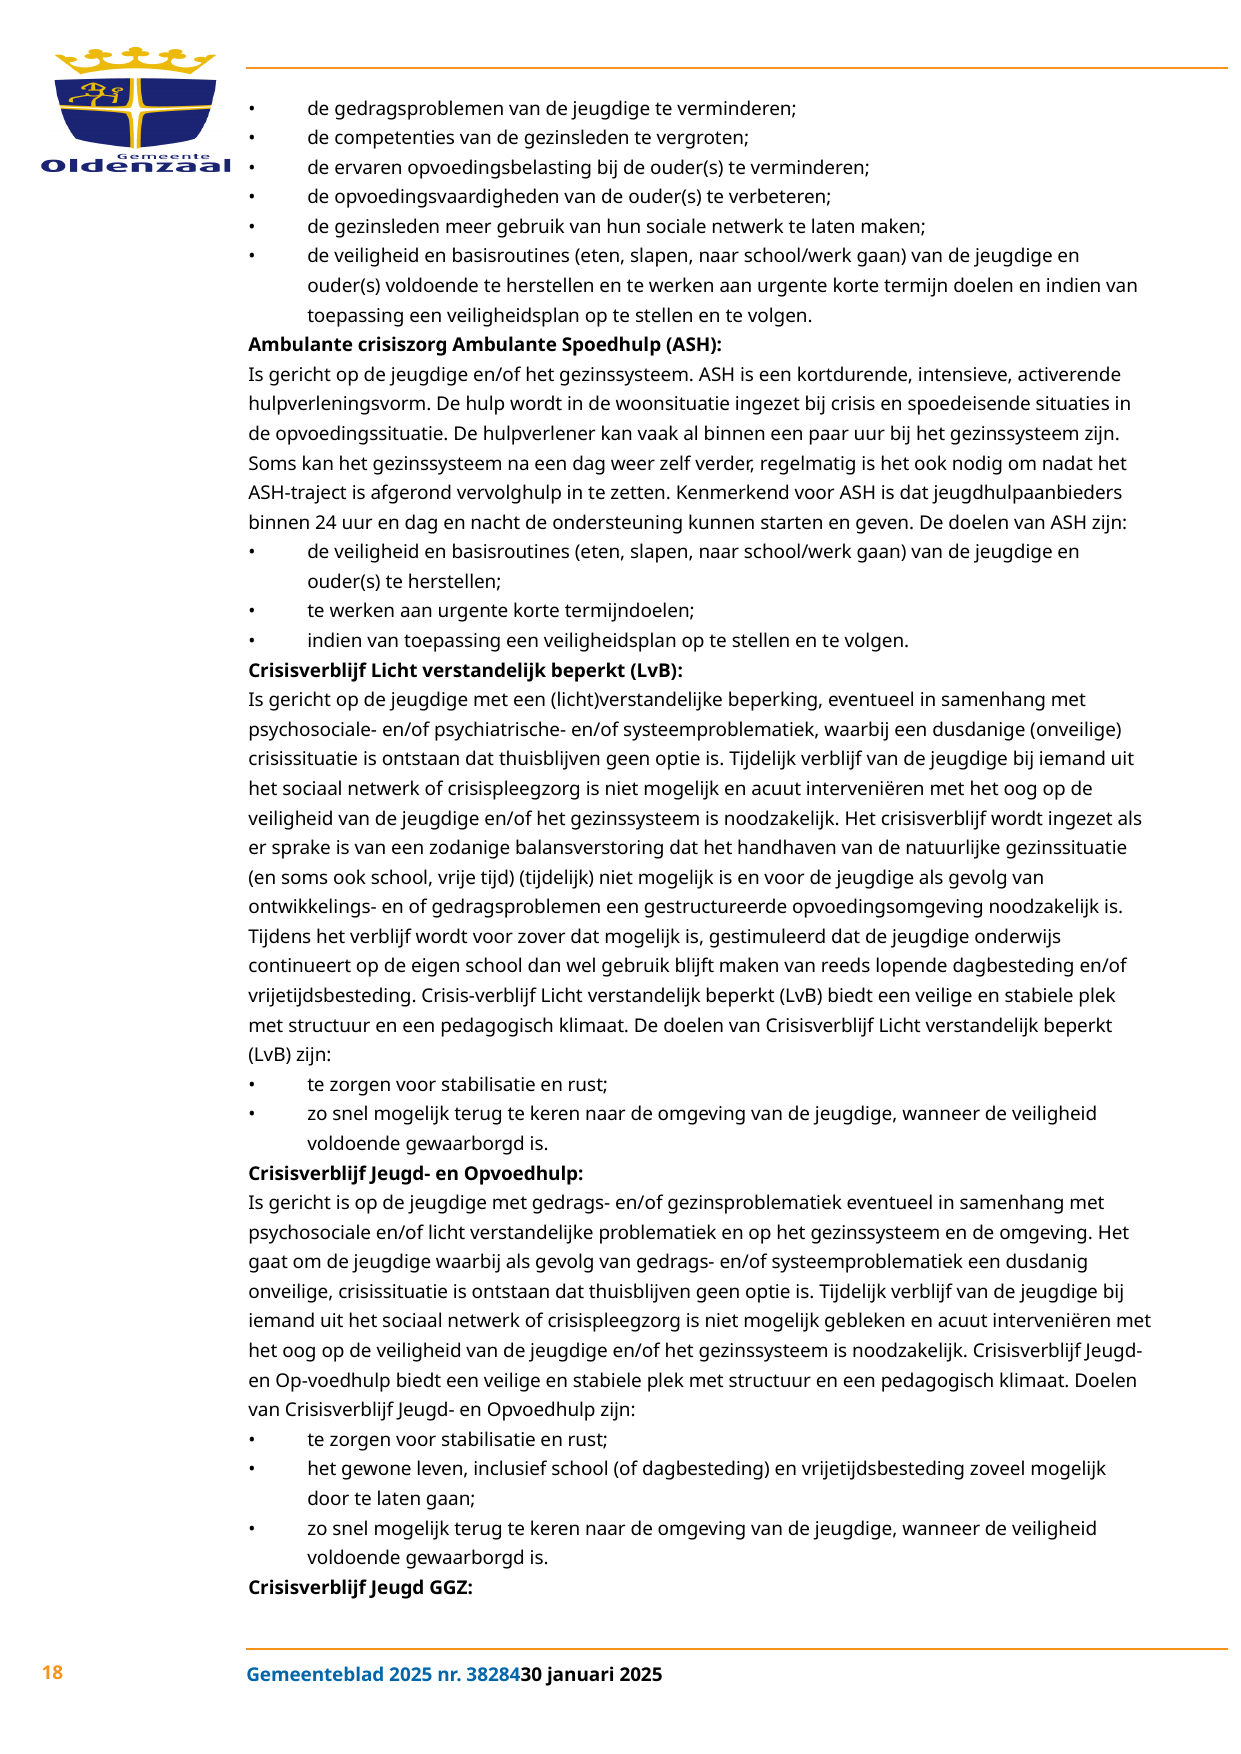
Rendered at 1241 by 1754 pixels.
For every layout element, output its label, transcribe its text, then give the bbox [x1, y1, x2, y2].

list de gedragsproblemen van de jeugdige te verminderen; [248, 95, 1152, 121]
picture [41, 47, 231, 172]
list zo snel mogelijk terug te keren naar de omgeving van de jeugdige, wanneer de veiligheid voldoende gewaarborgd is. [248, 1101, 1152, 1156]
list zo snel mogelijk terug te keren naar de omgeving van de jeugdige, wanneer de veiligheid voldoende gewaarborgd is. [248, 1515, 1152, 1570]
text Is gericht op de jeugdige met een (licht)verstandelijke beperking, eventueel in samenhang met psychosociale- en/of psychiatrische- en/of systeemproblematiek, waarbij een dusdanige (onveilige) crisissituatie is ontstaan dat thuisblijven geen optie is. Tijdelijk verblijf van de jeugdige bij iemand uit het sociaal netwerk of crisispleegzorg is niet mogelijk en acuut interveniëren met het oog op de veiligheid van de jeugdige en/of het gezinssysteem is noodzakelijk. Het crisisverblijf wordt ingezet als er sprake is van een zodanige balansverstoring dat het handhaven van de natuurlijke gezinssituatie (en soms ook school, vrije tijd) (tijdelijk) niet mogelijk is en voor de jeugdige als gevolg van ontwikkelings- en of gedragsproblemen een gestructureerde opvoedingsomgeving noodzakelijk is. Tijdens het verblijf wordt voor zover dat mogelijk is, gestimuleerd dat de jeugdige onderwijs continueert op de eigen school dan wel gebruik blijft maken van reeds lopende dagbesteding en/of vrijetijdsbesteding. Crisis-verblijf Licht verstandelijk beperkt (LvB) biedt een veilige en stabiele plek met structuur en een pedagogisch klimaat. De doelen van Crisisverblijf Licht verstandelijk beperkt (LvB) zijn: [248, 686, 1152, 1067]
list de veiligheid en basisroutines (eten, slapen, naar school/werk gaan) van de jeugdige en ouder(s) te herstellen; [248, 538, 1152, 594]
text Crisisverblijf Licht verstandelijk beperkt (LvB): [248, 657, 1152, 683]
list de veiligheid en basisroutines (eten, slapen, naar school/werk gaan) van de jeugdige en ouder(s) voldoende te herstellen en te werken aan urgente korte termijn doelen en indien van toepassing een veiligheidsplan op te stellen en te volgen. [248, 243, 1152, 328]
list het gewone leven, inclusief school (of dagbesteding) en vrijetijdsbesteding zoveel mogelijk door te laten gaan; [248, 1456, 1152, 1511]
list de ervaren opvoedingsbelasting bij de ouder(s) te verminderen; [248, 154, 1152, 180]
list indien van toepassing een veiligheidsplan op te stellen en te volgen. [248, 627, 1152, 653]
text Crisisverblijf Jeugd GGZ: [248, 1574, 1152, 1600]
text Is gericht op de jeugdige en/of het gezinssysteem. ASH is een kortdurende, intensieve, activerende hulpverleningsvorm. De hulp wordt in de woonsituatie ingezet bij crisis en spoedeisende situaties in de opvoedingssituatie. De hulpverlener kan vaak al binnen een paar uur bij het gezinssysteem zijn. Soms kan het gezinssysteem na een dag weer zelf verder, regelmatig is het ook nodig om nadat het ASH-traject is afgerond vervolghulp in te zetten. Kenmerkend voor ASH is dat jeugdhulpaanbieders binnen 24 uur en dag en nacht de ondersteuning kunnen starten en geven. De doelen van ASH zijn: [248, 361, 1152, 535]
text Ambulante crisiszorg Ambulante Spoedhulp (ASH): [248, 331, 1152, 357]
list de competenties van de gezinsleden te vergroten; [248, 124, 1152, 150]
text Is gericht is op de jeugdige met gedrags- en/of gezinsproblematiek eventueel in samenhang met psychosociale en/of licht verstandelijke problematiek en op het gezinssysteem en de omgeving. Het gaat om de jeugdige waarbij als gevolg van gedrags- en/of systeemproblematiek een dusdanig onveilige, crisissituatie is ontstaan dat thuisblijven geen optie is. Tijdelijk verblijf van de jeugdige bij iemand uit het sociaal netwerk of crisispleegzorg is niet mogelijk gebleken en acuut interveniëren met het oog op de veiligheid van de jeugdige en/of het gezinssysteem is noodzakelijk. Crisisverblijf Jeugd- en Op-voedhulp biedt een veilige en stabiele plek met structuur en een pedagogisch klimaat. Doelen van Crisisverblijf Jeugd- en Opvoedhulp zijn: [248, 1189, 1152, 1422]
list de opvoedingsvaardigheden van de ouder(s) te verbeteren; [248, 183, 1152, 209]
list te zorgen voor stabilisatie en rust; [248, 1426, 1152, 1452]
text Crisisverblijf Jeugd- en Opvoedhulp: [248, 1160, 1152, 1186]
list de gezinsleden meer gebruik van hun sociale netwerk te laten maken; [248, 213, 1152, 239]
list te zorgen voor stabilisatie en rust; [248, 1071, 1152, 1097]
list te werken aan urgente korte termijndoelen; [248, 598, 1152, 623]
